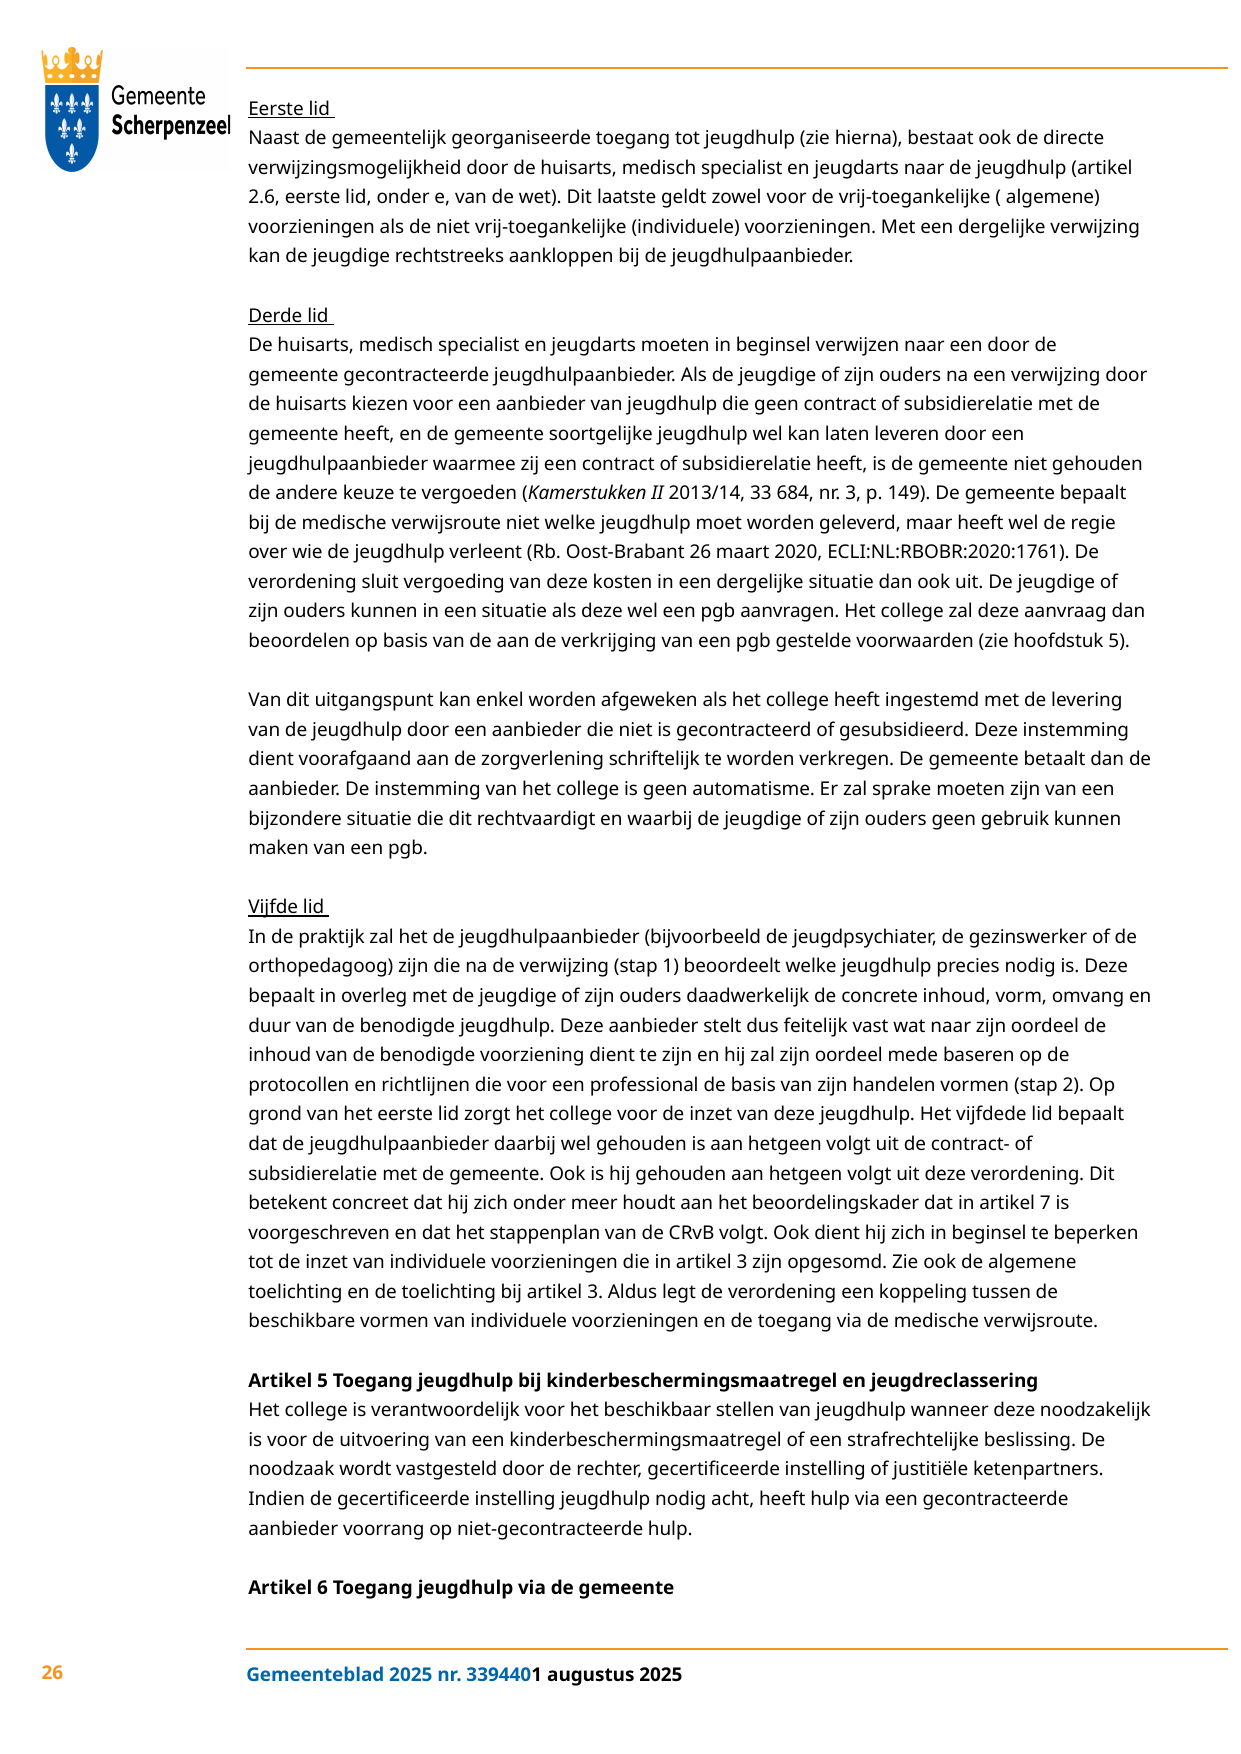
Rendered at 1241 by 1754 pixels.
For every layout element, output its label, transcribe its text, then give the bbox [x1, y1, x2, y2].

text De huisarts, medisch specialist en jeugdarts moeten in beginsel verwijzen naar een door de gemeente gecontracteerde jeugdhulpaanbieder. Als de jeugdige of zijn ouders na een verwijzing door de huisarts kiezen voor een aanbieder van jeugdhulp die geen contract of subsidierelatie met de gemeente heeft, en de gemeente soortgelijke jeugdhulp wel kan laten leveren door een jeugdhulpaanbieder waarmee zij een contract of subsidierelatie heeft, is de gemeente niet gehouden de andere keuze te vergoeden (Kamerstukken II 2013/14, 33 684, nr. 3, p. 149). De gemeente bepaalt bij de medische verwijsroute niet welke jeugdhulp moet worden geleverd, maar heeft wel de regie over wie de jeugdhulp verleent (Rb. Oost-Brabant 26 maart 2020, ECLI:NL:RBOBR:2020:1761). De verordening sluit vergoeding van deze kosten in een dergelijke situatie dan ook uit. De jeugdige of zijn ouders kunnen in een situatie als deze wel een pgb aanvragen. Het college zal deze aanvraag dan beoordelen op basis van de aan de verkrijging van een pgb gestelde voorwaarden (zie hoofdstuk 5). [248, 331, 1152, 653]
text Eerste lid [248, 95, 1152, 121]
text Van dit uitgangspunt kan enkel worden afgeweken als het college heeft ingestemd met de levering van de jeugdhulp door een aanbieder die niet is gecontracteerd of gesubsidieerd. Deze instemming dient voorafgaand aan de zorgverlening schriftelijk te worden verkregen. De gemeente betaalt dan de aanbieder. De instemming van het college is geen automatisme. Er zal sprake moeten zijn van een bijzondere situatie die dit rechtvaardigt en waarbij de jeugdige of zijn ouders geen gebruik kunnen maken van een pgb. [248, 686, 1152, 860]
text Naast de gemeentelijk georganiseerde toegang tot jeugdhulp (zie hierna), bestaat ook de directe verwijzingsmogelijkheid door de huisarts, medisch specialist en jeugdarts naar de jeugdhulp (artikel 2.6, eerste lid, onder e, van de wet). Dit laatste geldt zowel voor de vrij-toegankelijke ( algemene) voorzieningen als de niet vrij-toegankelijke (individuele) voorzieningen. Met een dergelijke verwijzing kan de jeugdige rechtstreeks aankloppen bij de jeugdhulpaanbieder. [248, 124, 1152, 268]
text Vijfde lid [248, 893, 1152, 919]
text Derde lid [248, 302, 1152, 328]
text Artikel 6 Toegang jeugdhulp via de gemeente [248, 1574, 1152, 1600]
text Artikel 5 Toegang jeugdhulp bij kinderbeschermingsmaatregel en jeugdreclassering [248, 1367, 1152, 1393]
text In de praktijk zal het de jeugdhulpaanbieder (bijvoorbeeld de jeugdpsychiater, de gezinswerker of de orthopedagoog) zijn die na de verwijzing (stap 1) beoordeelt welke jeugdhulp precies nodig is. Deze bepaalt in overleg met de jeugdige of zijn ouders daadwerkelijk de concrete inhoud, vorm, omvang en duur van de benodigde jeugdhulp. Deze aanbieder stelt dus feitelijk vast wat naar zijn oordeel de inhoud van de benodigde voorziening dient te zijn en hij zal zijn oordeel mede baseren op de protocollen en richtlijnen die voor een professional de basis van zijn handelen vormen (stap 2). Op grond van het eerste lid zorgt het college voor de inzet van deze jeugdhulp. Het vijfdede lid bepaalt dat de jeugdhulpaanbieder daarbij wel gehouden is aan hetgeen volgt uit de contract- of subsidierelatie met de gemeente. Ook is hij gehouden aan hetgeen volgt uit deze verordening. Dit betekent concreet dat hij zich onder meer houdt aan het beoordelingskader dat in artikel 7 is voorgeschreven en dat het stappenplan van de CRvB volgt. Ook dient hij zich in beginsel te beperken tot de inzet van individuele voorzieningen die in artikel 3 zijn opgesomd. Zie ook de algemene toelichting en de toelichting bij artikel 3. Aldus legt de verordening een koppeling tussen de beschikbare vormen van individuele voorzieningen en de toegang via de medische verwijsroute. [248, 923, 1152, 1333]
text Het college is verantwoordelijk voor het beschikbaar stellen van jeugdhulp wanneer deze noodzakelijk is voor de uitvoering van een kinderbeschermingsmaatregel of een strafrechtelijke beslissing. De noodzaak wordt vastgesteld door de rechter, gecertificeerde instelling of justitiële ketenpartners. Indien de gecertificeerde instelling jeugdhulp nodig acht, heeft hulp via een gecontracteerde aanbieder voorrang op niet-gecontracteerde hulp. [248, 1396, 1152, 1541]
picture [41, 47, 231, 172]
